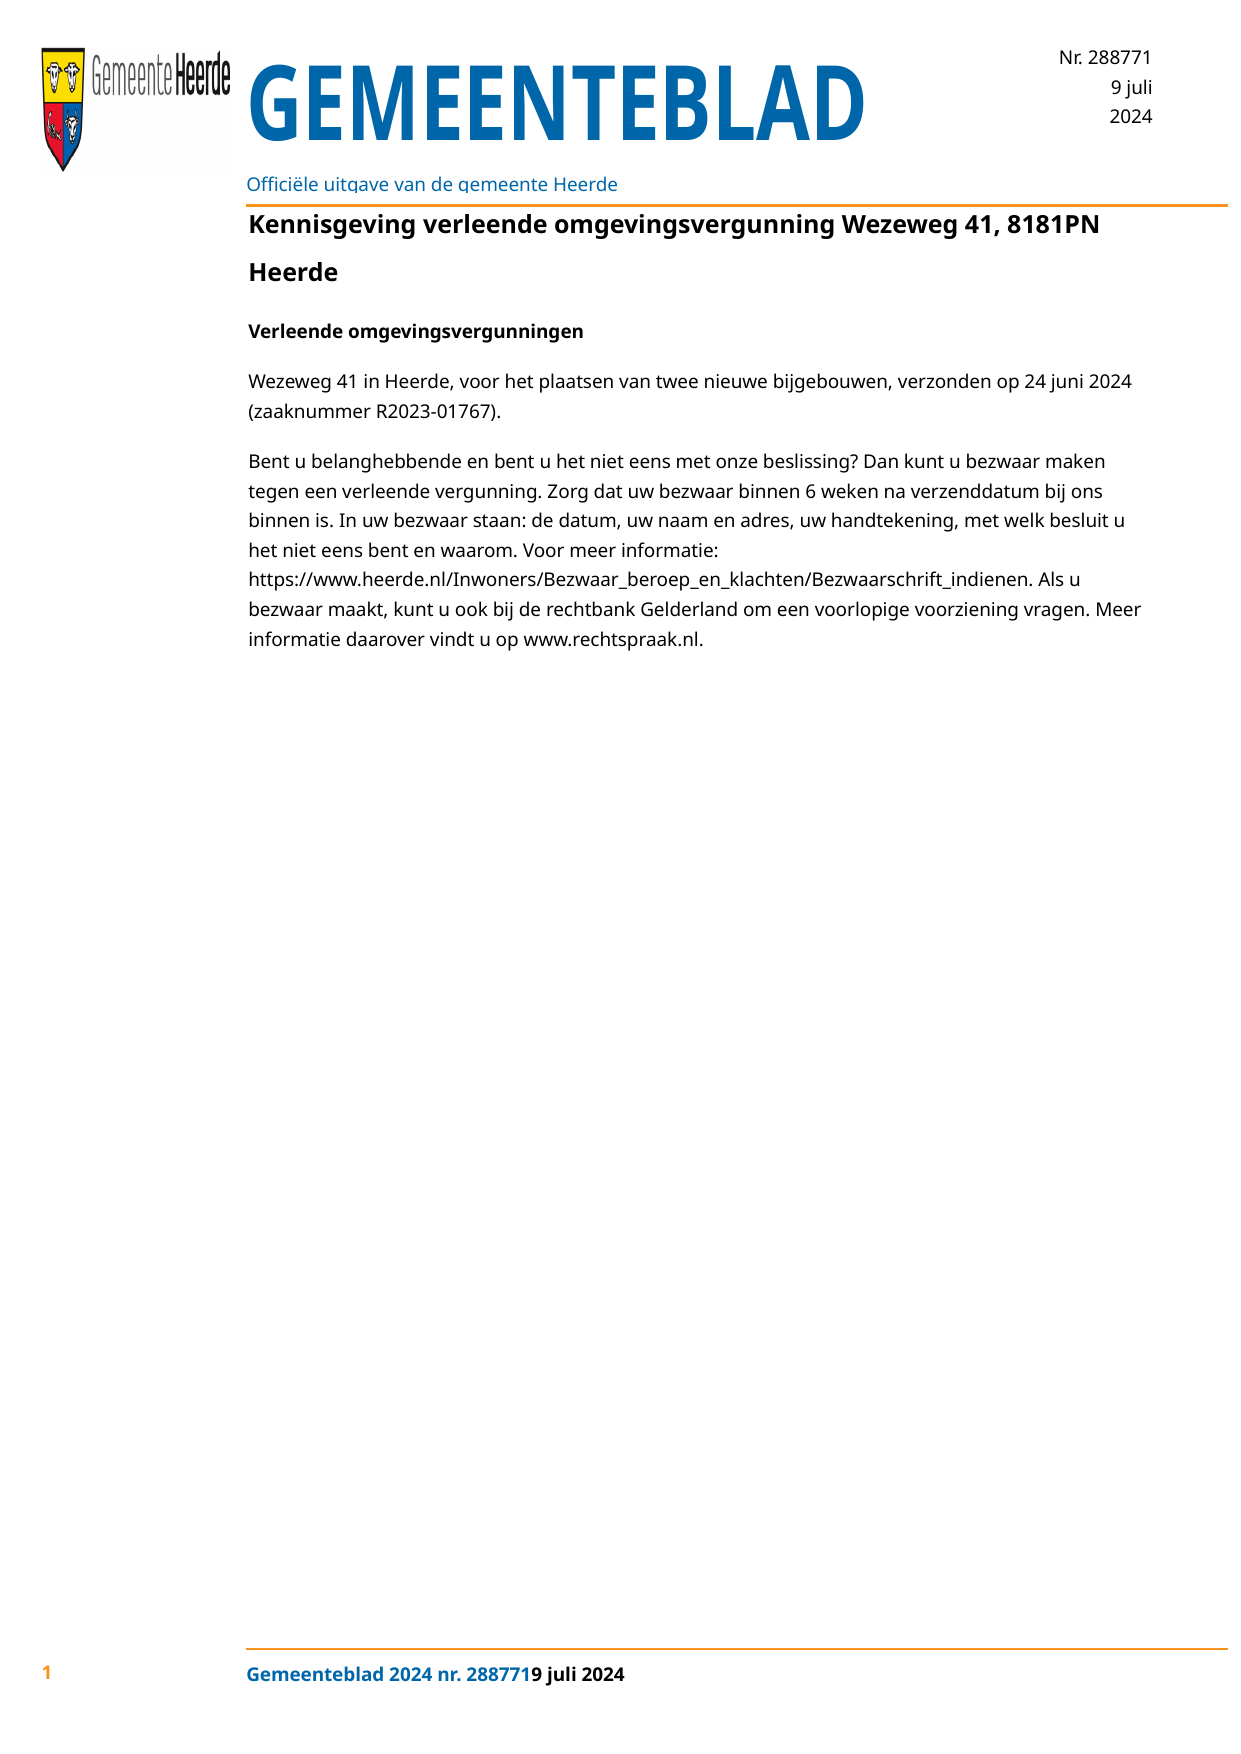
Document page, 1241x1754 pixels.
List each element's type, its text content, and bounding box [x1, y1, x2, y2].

text Wezeweg 41 in Heerde, voor het plaatsen van twee nieuwe bijgebouwen, verzonden op 24 juni 2024 (zaaknummer R2023-01767). [248, 368, 1152, 424]
text Kennisgeving verleende omgevingsvergunning Wezeweg 41, 8181PN Heerde [248, 207, 1152, 288]
text Bent u belanghebbende en bent u het niet eens met onze beslissing? Dan kunt u bezwaar maken tegen een verleende vergunning. Zorg dat uw bezwaar binnen 6 weken na verzenddatum bij ons binnen is. In uw bezwaar staan: de datum, uw naam en adres, uw handtekening, met welk besluit u het niet eens bent en waarom. Voor meer informatie: https://www.heerde.nl/Inwoners/Bezwaar_beroep_en_klachten/Bezwaarschrift_indienen. Als u bezwaar maakt, kunt u ook bij de rechtbank Gelderland om een voorlopige voorziening vragen. Meer informatie daarover vindt u op www.rechtspraak.nl. [248, 448, 1152, 652]
text Verleende omgevingsvergunningen [248, 318, 1152, 344]
picture [41, 47, 231, 172]
